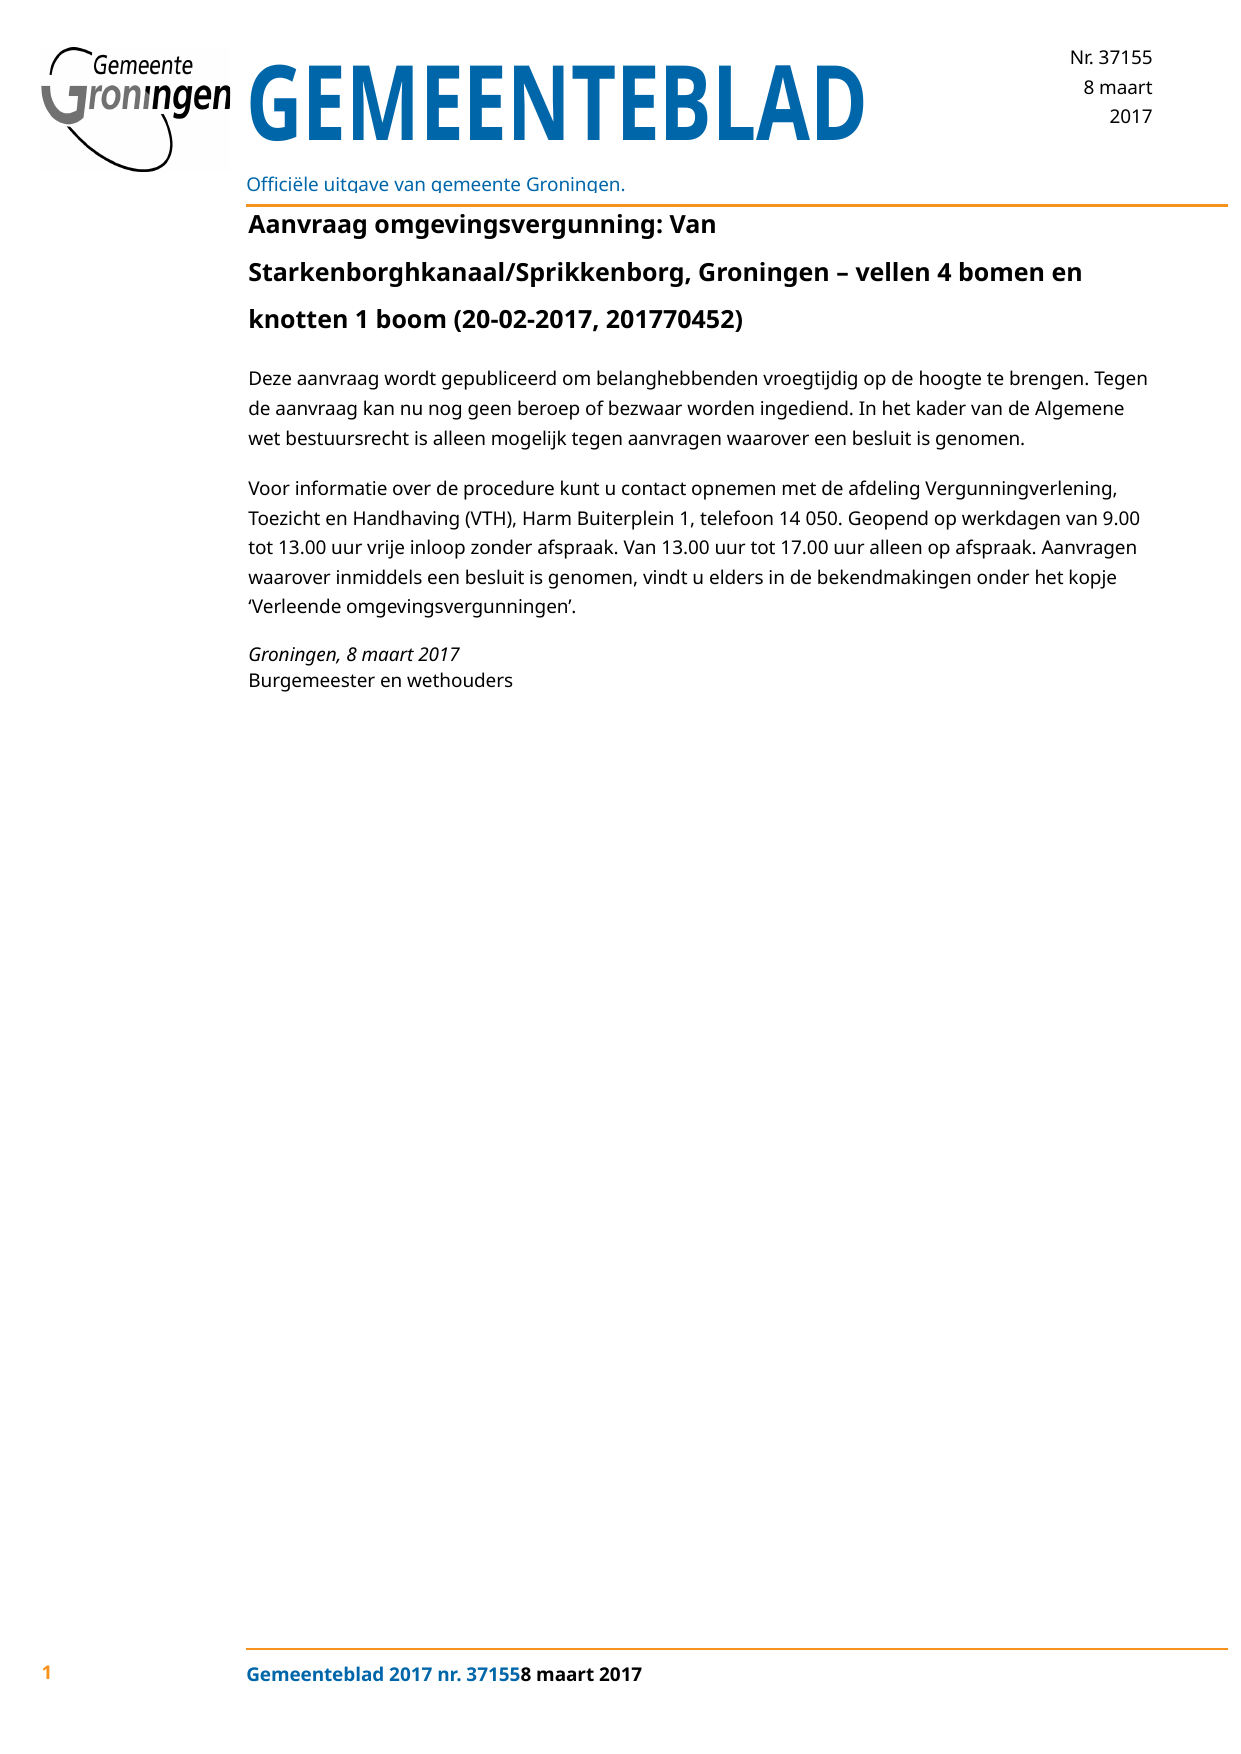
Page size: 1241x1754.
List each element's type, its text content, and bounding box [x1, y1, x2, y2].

text Deze aanvraag wordt gepubliceerd om belanghebbenden vroegtijdig op de hoogte te brengen. Tegen de aanvraag kan nu nog geen beroep of bezwaar worden ingediend. In het kader van de Algemene wet bestuursrecht is alleen mogelijk tegen aanvragen waarover een besluit is genomen. [248, 366, 1152, 450]
picture [41, 47, 231, 172]
text Burgemeester en wethouders [248, 667, 1152, 693]
text Voor informatie over de procedure kunt u contact opnemen met de afdeling Vergunningverlening, Toezicht en Handhaving (VTH), Harm Buiterplein 1, telefoon 14 050. Geopend op werkdagen van 9.00 tot 13.00 uur vrije inloop zonder afspraak. Van 13.00 uur tot 17.00 uur alleen op afspraak. Aanvragen waarover inmiddels een besluit is genomen, vindt u elders in de bekendmakingen onder het kopje ‘Verleende omgevingsvergunningen’. [248, 475, 1152, 619]
text Aanvraag omgevingsvergunning: Van Starkenborghkanaal/Sprikkenborg, Groningen – vellen 4 bomen en knotten 1 boom (20-02-2017, 201770452) [248, 207, 1152, 336]
text Groningen, 8 maart 2017 [248, 641, 1152, 667]
